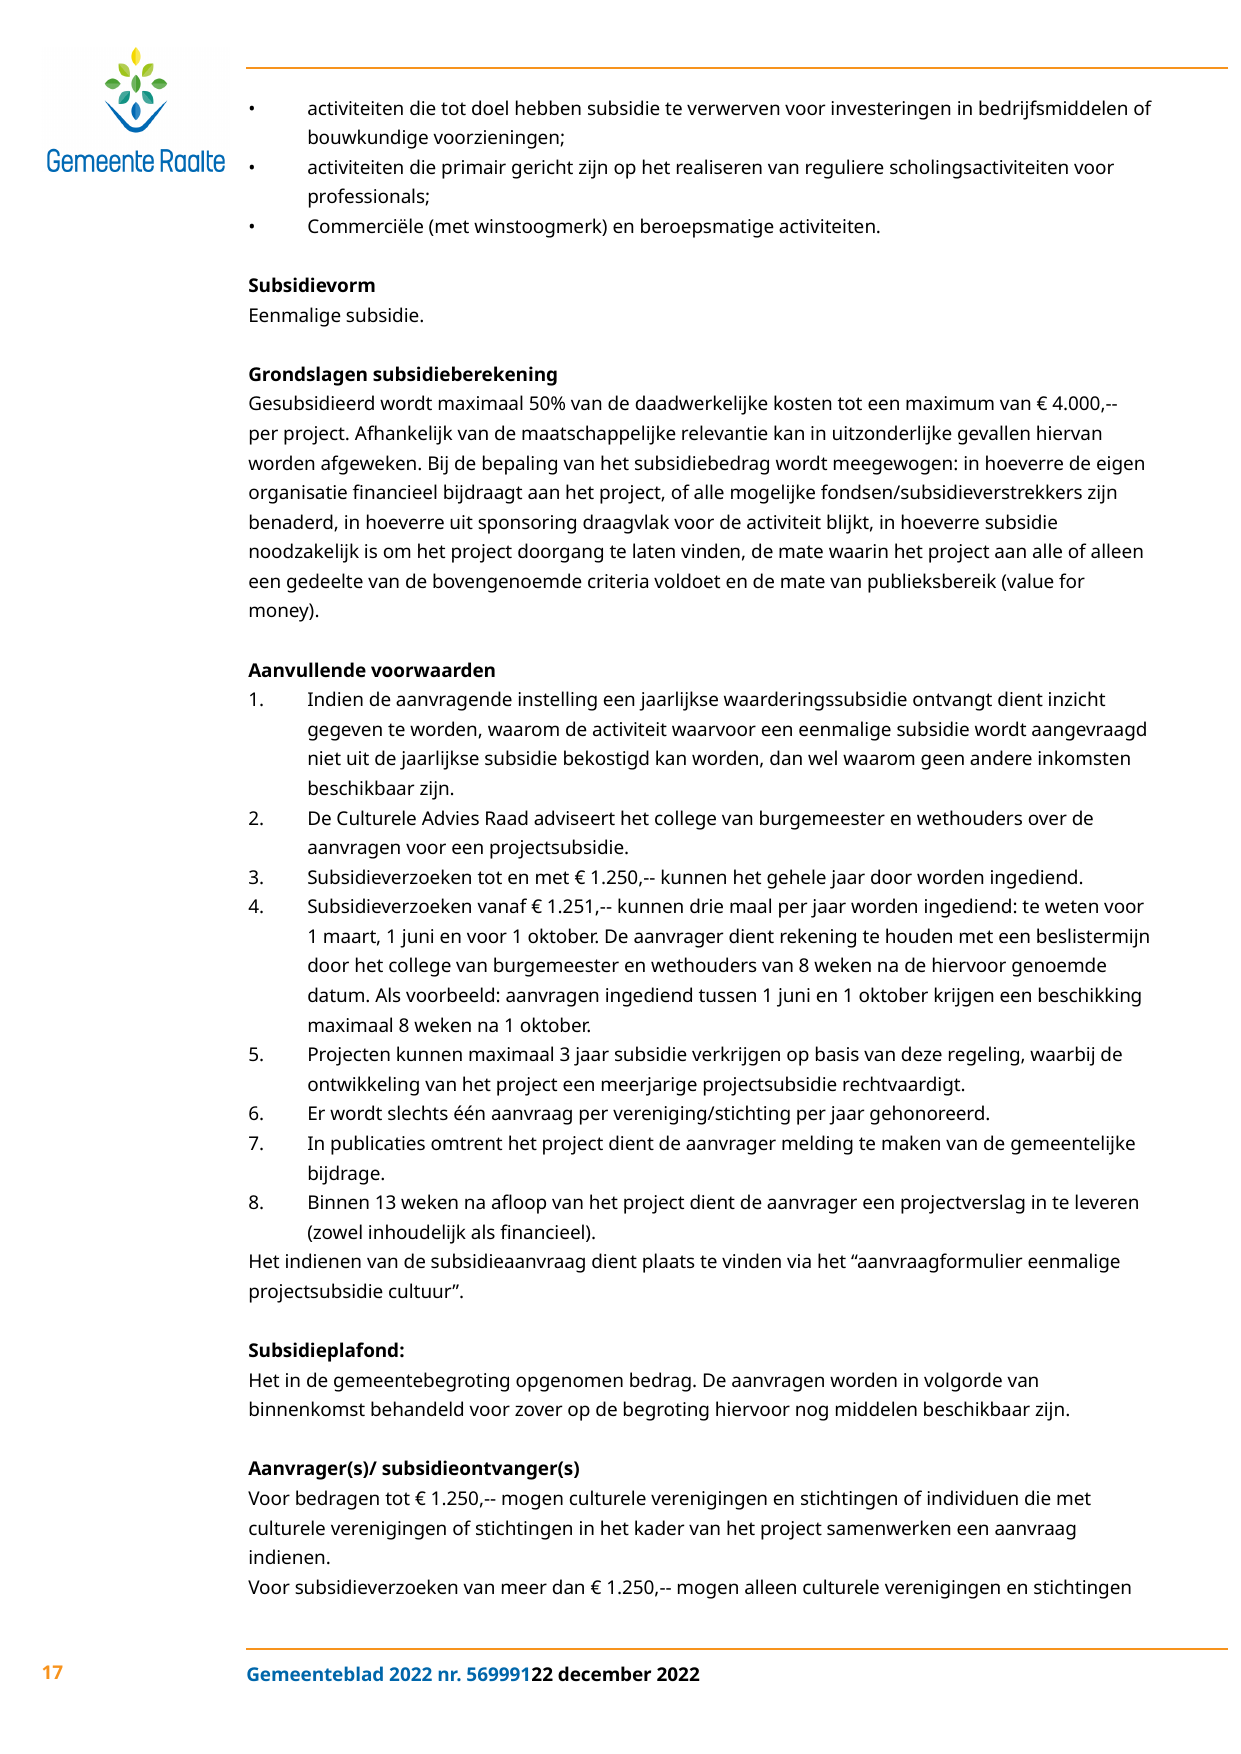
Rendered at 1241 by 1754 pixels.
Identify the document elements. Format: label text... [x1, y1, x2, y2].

list Subsidieverzoeken tot en met € 1.250,-- kunnen het gehele jaar door worden ingediend. [248, 864, 1152, 890]
list Projecten kunnen maximaal 3 jaar subsidie verkrijgen op basis van deze regeling, waarbij de ontwikkeling van het project een meerjarige projectsubsidie rechtvaardigt. [248, 1041, 1152, 1097]
text Subsidieplafond: [248, 1337, 1152, 1363]
list Er wordt slechts één aanvraag per vereniging/stichting per jaar gehonoreerd. [248, 1101, 1152, 1126]
list activiteiten die primair gericht zijn op het realiseren van reguliere scholingsactiviteiten voor professionals; [248, 154, 1152, 209]
text Het indienen van de subsidieaanvraag dient plaats te vinden via het “aanvraagformulier eenmalige projectsubsidie cultuur”. [248, 1248, 1152, 1304]
list activiteiten die tot doel hebben subsidie te verwerven voor investeringen in bedrijfsmiddelen of bouwkundige voorzieningen; [248, 95, 1152, 150]
text Aanvullende voorwaarden [248, 657, 1152, 683]
list Commerciële (met winstoogmerk) en beroepsmatige activiteiten. [248, 213, 1152, 239]
list Binnen 13 weken na afloop van het project dient de aanvrager een projectverslag in te leveren (zowel inhoudelijk als financieel). [248, 1189, 1152, 1245]
text Gesubsidieerd wordt maximaal 50% van de daadwerkelijke kosten tot een maximum van € 4.000,-- per project. Afhankelijk van de maatschappelijke relevantie kan in uitzonderlijke gevallen hiervan worden afgeweken. Bij de bepaling van het subsidiebedrag wordt meegewogen: in hoeverre de eigen organisatie financieel bijdraagt aan het project, of alle mogelijke fondsen/subsidieverstrekkers zijn benaderd, in hoeverre uit sponsoring draagvlak voor de activiteit blijkt, in hoeverre subsidie noodzakelijk is om het project doorgang te laten vinden, de mate waarin het project aan alle of alleen een gedeelte van de bovengenoemde criteria voldoet en de mate van publieksbereik (value for money). [248, 391, 1152, 623]
text Grondslagen subsidieberekening [248, 361, 1152, 387]
text Het in de gemeentebegroting opgenomen bedrag. De aanvragen worden in volgorde van binnenkomst behandeld voor zover op de begroting hiervoor nog middelen beschikbaar zijn. [248, 1367, 1152, 1422]
text Voor bedragen tot € 1.250,-- mogen culturele verenigingen en stichtingen of individuen die met culturele verenigingen of stichtingen in het kader van het project samenwerken een aanvraag indienen. [248, 1485, 1152, 1570]
text Voor subsidieverzoeken van meer dan € 1.250,-- mogen alleen culturele verenigingen en stichtingen [248, 1574, 1152, 1600]
text Aanvrager(s)/ subsidieontvanger(s) [248, 1456, 1152, 1481]
list De Culturele Advies Raad adviseert het college van burgemeester en wethouders over de aanvragen voor een projectsubsidie. [248, 805, 1152, 860]
list Indien de aanvragende instelling een jaarlijkse waarderingssubsidie ontvangt dient inzicht gegeven te worden, waarom de activiteit waarvoor een eenmalige subsidie wordt aangevraagd niet uit de jaarlijkse subsidie bekostigd kan worden, dan wel waarom geen andere inkomsten beschikbaar zijn. [248, 686, 1152, 801]
list Subsidieverzoeken vanaf € 1.251,-- kunnen drie maal per jaar worden ingediend: te weten voor 1 maart, 1 juni en voor 1 oktober. De aanvrager dient rekening te houden met een beslistermijn door het college van burgemeester en wethouders van 8 weken na de hiervoor genoemde datum. Als voorbeeld: aanvragen ingediend tussen 1 juni en 1 oktober krijgen een beschikking maximaal 8 weken na 1 oktober. [248, 893, 1152, 1038]
list In publicaties omtrent het project dient de aanvrager melding te maken van de gemeentelijke bijdrage. [248, 1130, 1152, 1186]
text Eenmalige subsidie. [248, 302, 1152, 328]
text Subsidievorm [248, 272, 1152, 298]
picture [41, 47, 231, 172]
